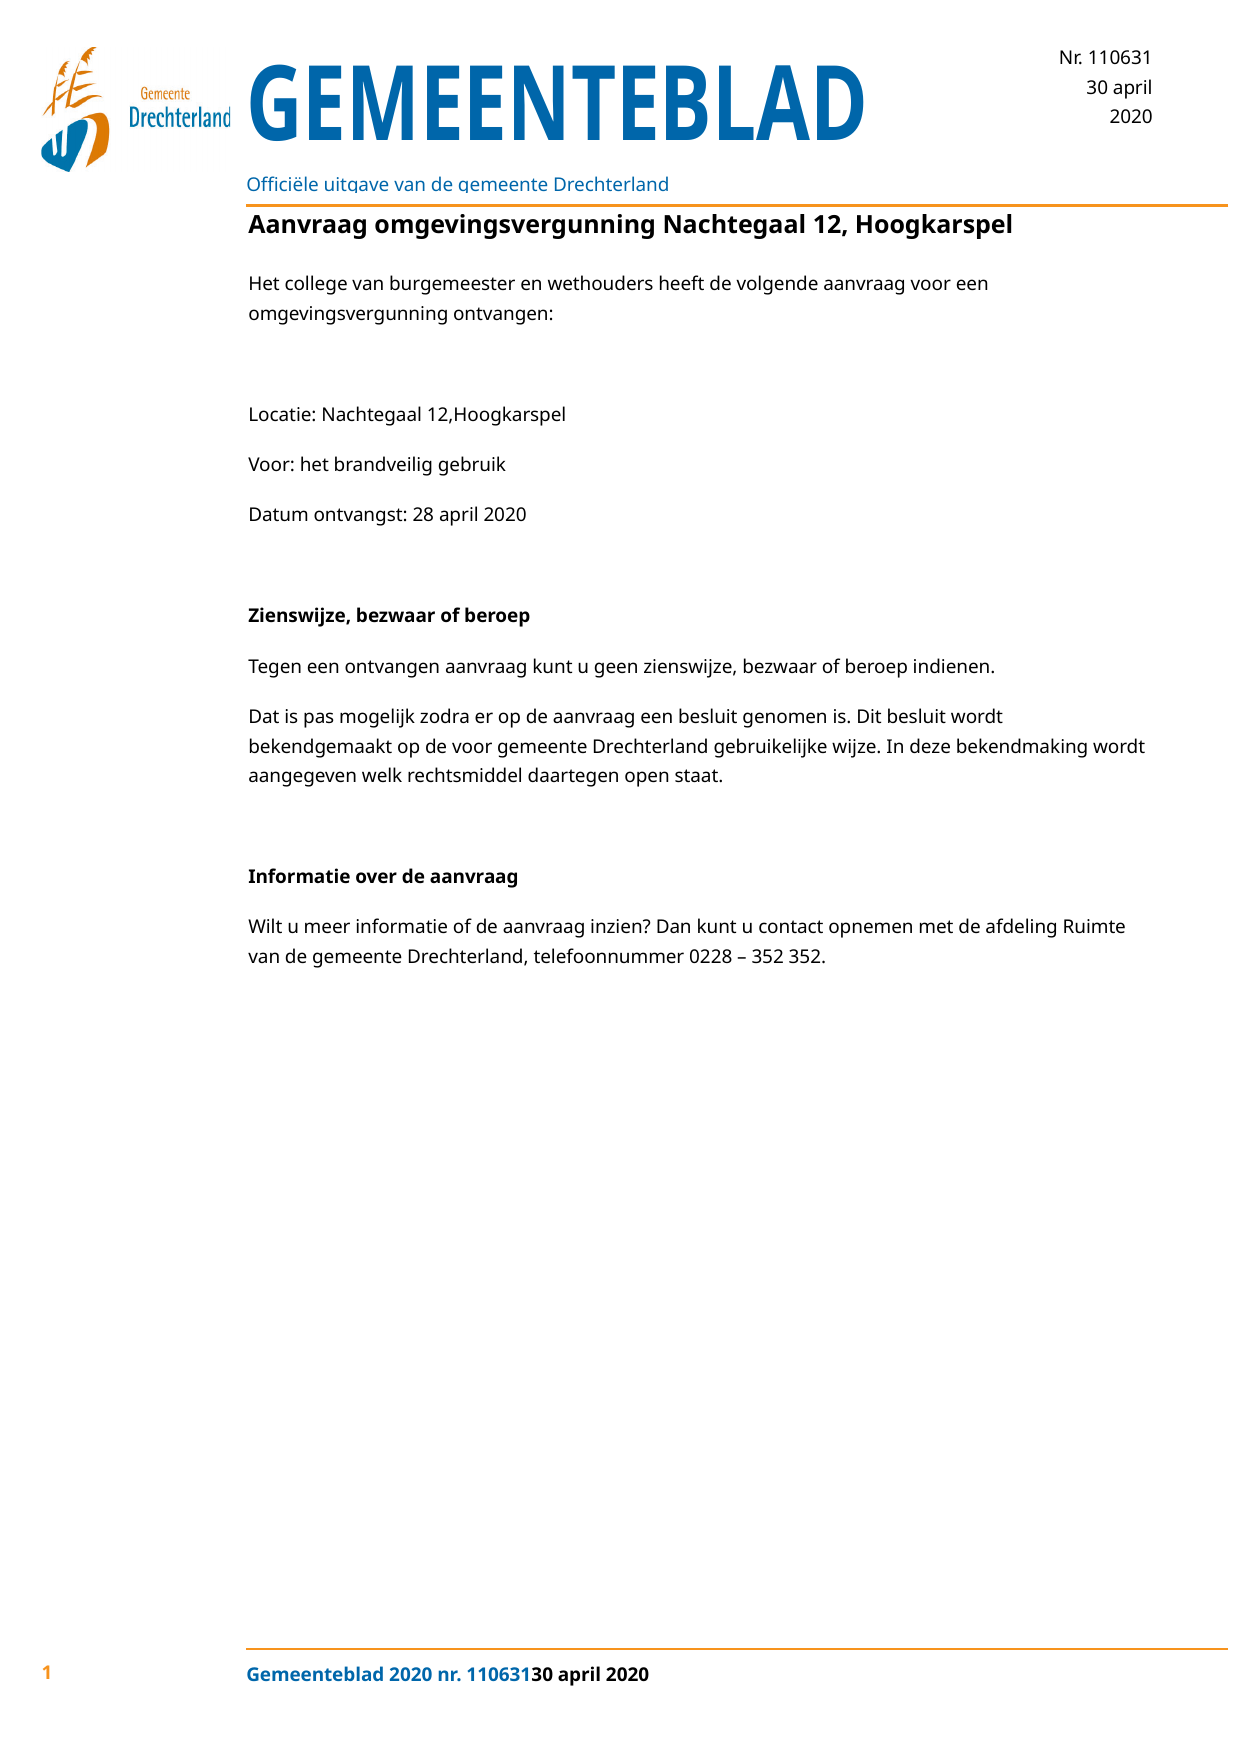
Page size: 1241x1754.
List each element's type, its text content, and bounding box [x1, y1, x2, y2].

text Locatie: Nachtegaal 12,Hoogkarspel [248, 401, 1152, 426]
picture [41, 47, 231, 172]
text Wilt u meer informatie of de aanvraag inzien? Dan kunt u contact opnemen met de afdeling Ruimte van de gemeente Drechterland, telefoonnummer 0228 – 352 352. [248, 914, 1152, 969]
text Voor: het brandveilig gebruik [248, 451, 1152, 477]
text Zienswijze, bezwaar of beroep [248, 602, 1152, 628]
text Aanvraag omgevingsvergunning Nachtegaal 12, Hoogkarspel [248, 207, 1152, 241]
text Tegen een ontvangen aanvraag kunt u geen zienswijze, bezwaar of beroep indienen. [248, 653, 1152, 678]
text Datum ontvangst: 28 april 2020 [248, 502, 1152, 527]
picture [226, 115, 231, 124]
text Het college van burgemeester en wethouders heeft de volgende aanvraag voor een omgevingsvergunning ontvangen: [248, 270, 1152, 326]
text Dat is pas mogelijk zodra er op de aanvraag een besluit genomen is. Dit besluit wordt bekendgemaakt op de voor gemeente Drechterland gebruikelijke wijze. In deze bekendmaking wordt aangegeven welk rechtsmiddel daartegen open staat. [248, 703, 1152, 788]
text Informatie over de aanvraag [248, 863, 1152, 889]
picture [41, 158, 64, 172]
